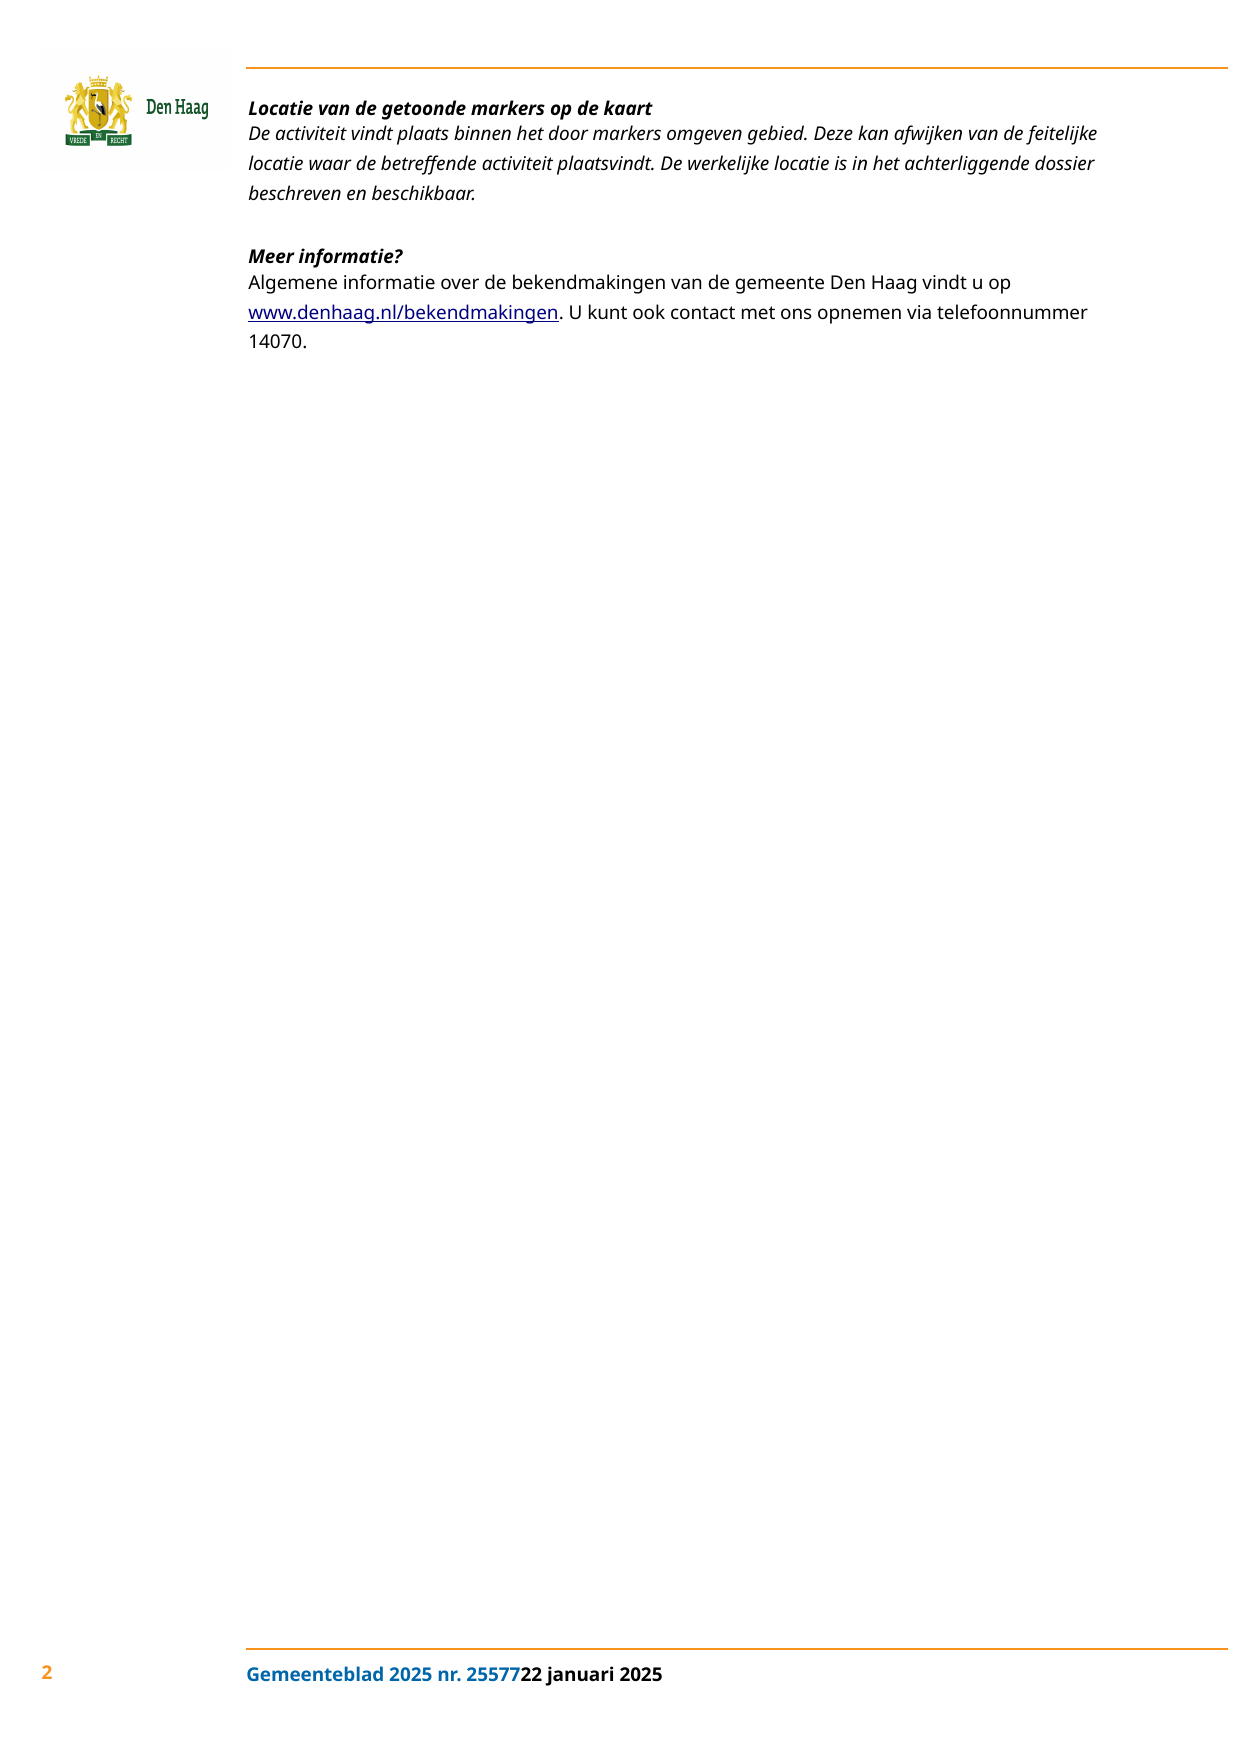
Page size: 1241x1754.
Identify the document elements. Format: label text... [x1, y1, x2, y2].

text Algemene informatie over de bekendmakingen van de gemeente Den Haag vindt u op www.denhaag.nl/bekendmakingen. U kunt ook contact met ons opnemen via telefoonnummer 14070. [248, 269, 1152, 354]
picture [41, 47, 231, 172]
text De activiteit vindt plaats binnen het door markers omgeven gebied. Deze kan afwijken van de feitelijke locatie waar de betreffende activiteit plaatsvindt. De werkelijke locatie is in het achterliggende dossier beschreven en beschikbaar. [248, 121, 1152, 205]
text Meer informatie? [248, 244, 1152, 269]
text Locatie van de getoonde markers op de kaart [248, 95, 1152, 121]
